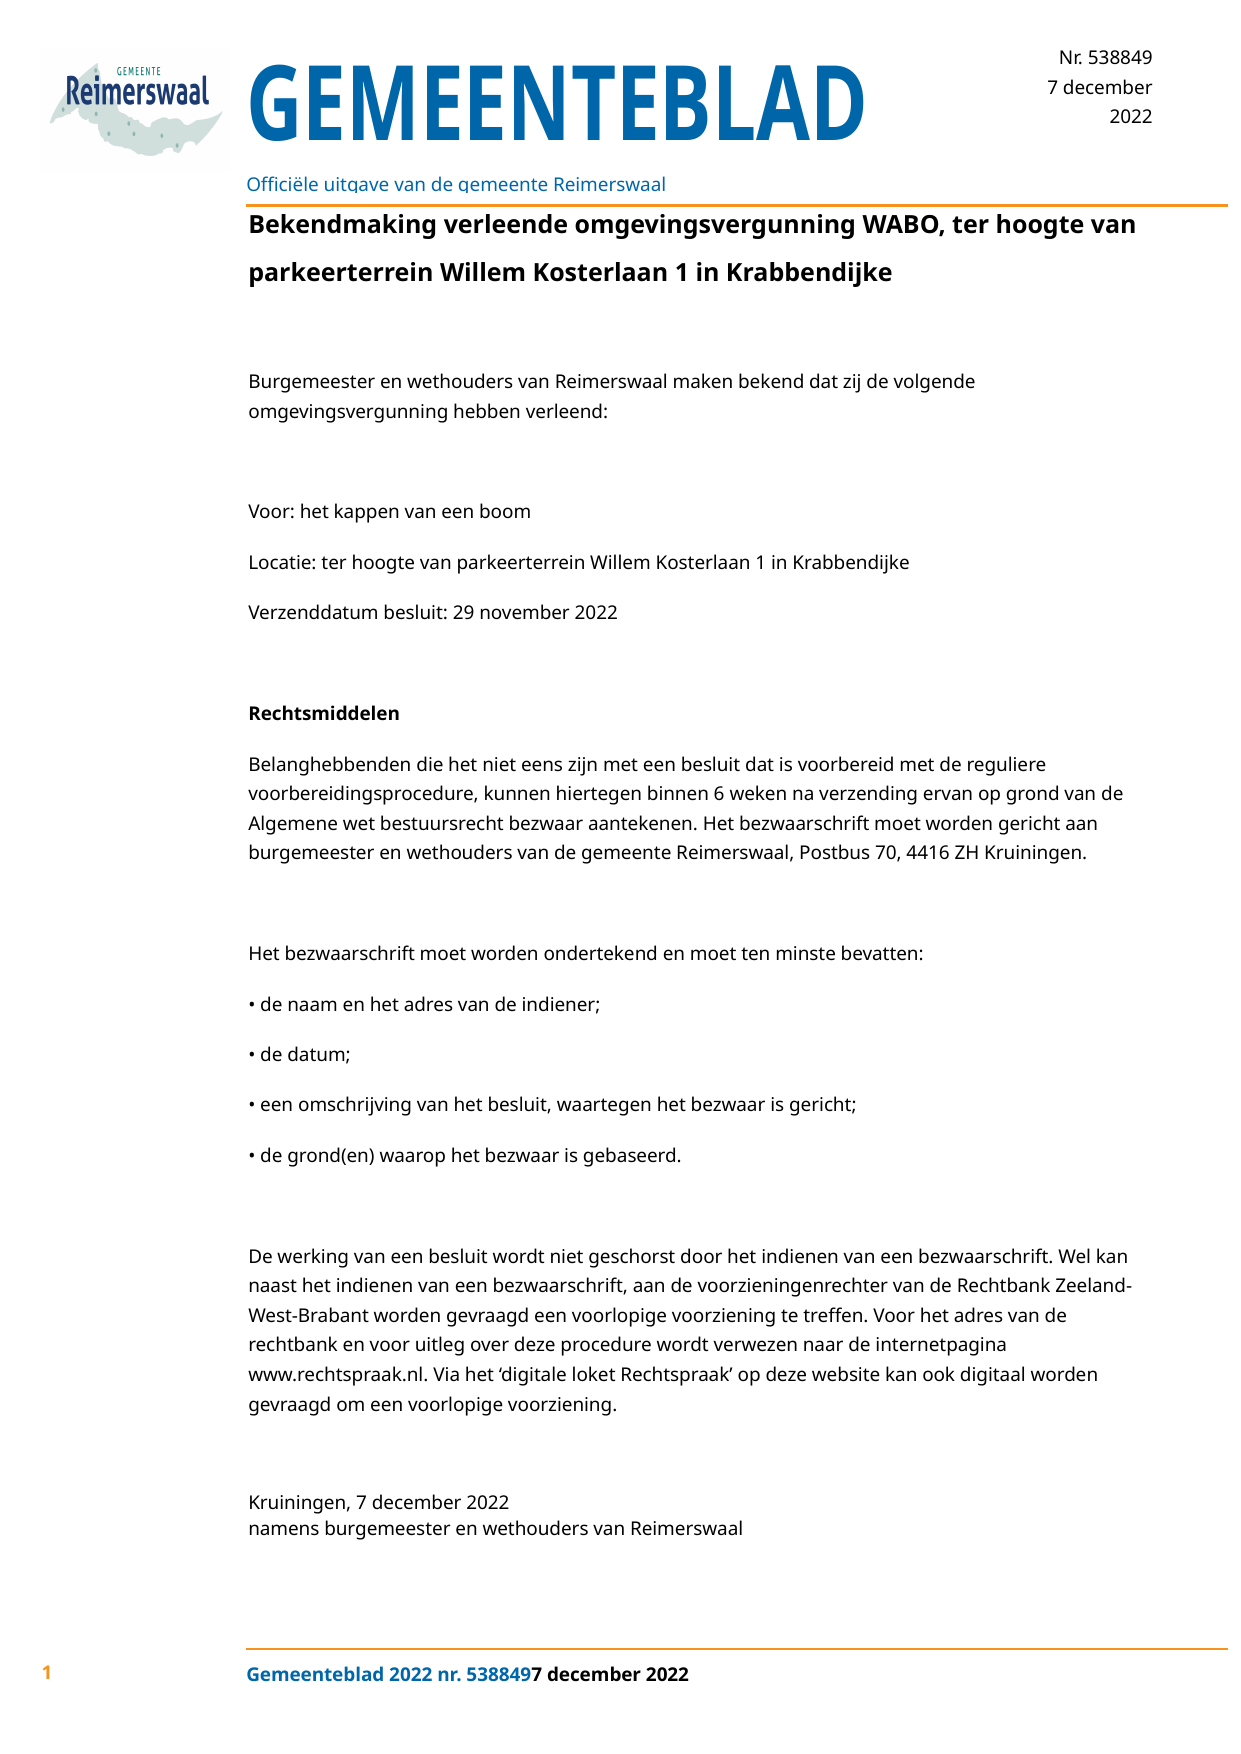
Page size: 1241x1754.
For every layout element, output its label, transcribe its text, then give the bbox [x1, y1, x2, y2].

text Locatie: ter hoogte van parkeerterrein Willem Kosterlaan 1 in Krabbendijke [248, 549, 1152, 575]
text • de grond(en) waarop het bezwaar is gebaseerd. [248, 1142, 1152, 1168]
text namens burgemeester en wethouders van Reimerswaal [248, 1515, 1152, 1541]
text Rechtsmiddelen [248, 700, 1152, 726]
text • de naam en het adres van de indiener; [248, 991, 1152, 1017]
text • de datum; [248, 1041, 1152, 1067]
text Het bezwaarschrift moet worden ondertekend en moet ten minste bevatten: [248, 940, 1152, 966]
text Burgemeester en wethouders van Reimerswaal maken bekend dat zij de volgende omgevingsvergunning hebben verleend: [248, 368, 1152, 424]
text Belanghebbenden die het niet eens zijn met een besluit dat is voorbereid met de reguliere voorbereidingsprocedure, kunnen hiertegen binnen 6 weken na verzending ervan op grond van de Algemene wet bestuursrecht bezwaar aantekenen. Het bezwaarschrift moet worden gericht aan burgemeester en wethouders van de gemeente Reimerswaal, Postbus 70, 4416 ZH Kruiningen. [248, 751, 1152, 865]
text De werking van een besluit wordt niet geschorst door het indienen van een bezwaarschrift. Wel kan naast het indienen van een bezwaarschrift, aan de voorzieningenrechter van de Rechtbank Zeeland-West-Brabant worden gevraagd een voorlopige voorziening te treffen. Voor het adres van de rechtbank en voor uitleg over deze procedure wordt verwezen naar de internetpagina www.rechtspraak.nl. Via het ‘digitale loket Rechtspraak’ op deze website kan ook digitaal worden gevraagd om een voorlopige voorziening. [248, 1243, 1152, 1417]
text Bekendmaking verleende omgevingsvergunning WABO, ter hoogte van parkeerterrein Willem Kosterlaan 1 in Krabbendijke [248, 207, 1152, 288]
text Verzenddatum besluit: 29 november 2022 [248, 599, 1152, 625]
text Voor: het kappen van een boom [248, 499, 1152, 524]
text Kruiningen, 7 december 2022 [248, 1489, 1152, 1515]
text • een omschrijving van het besluit, waartegen het bezwaar is gericht; [248, 1092, 1152, 1117]
picture [41, 47, 231, 172]
